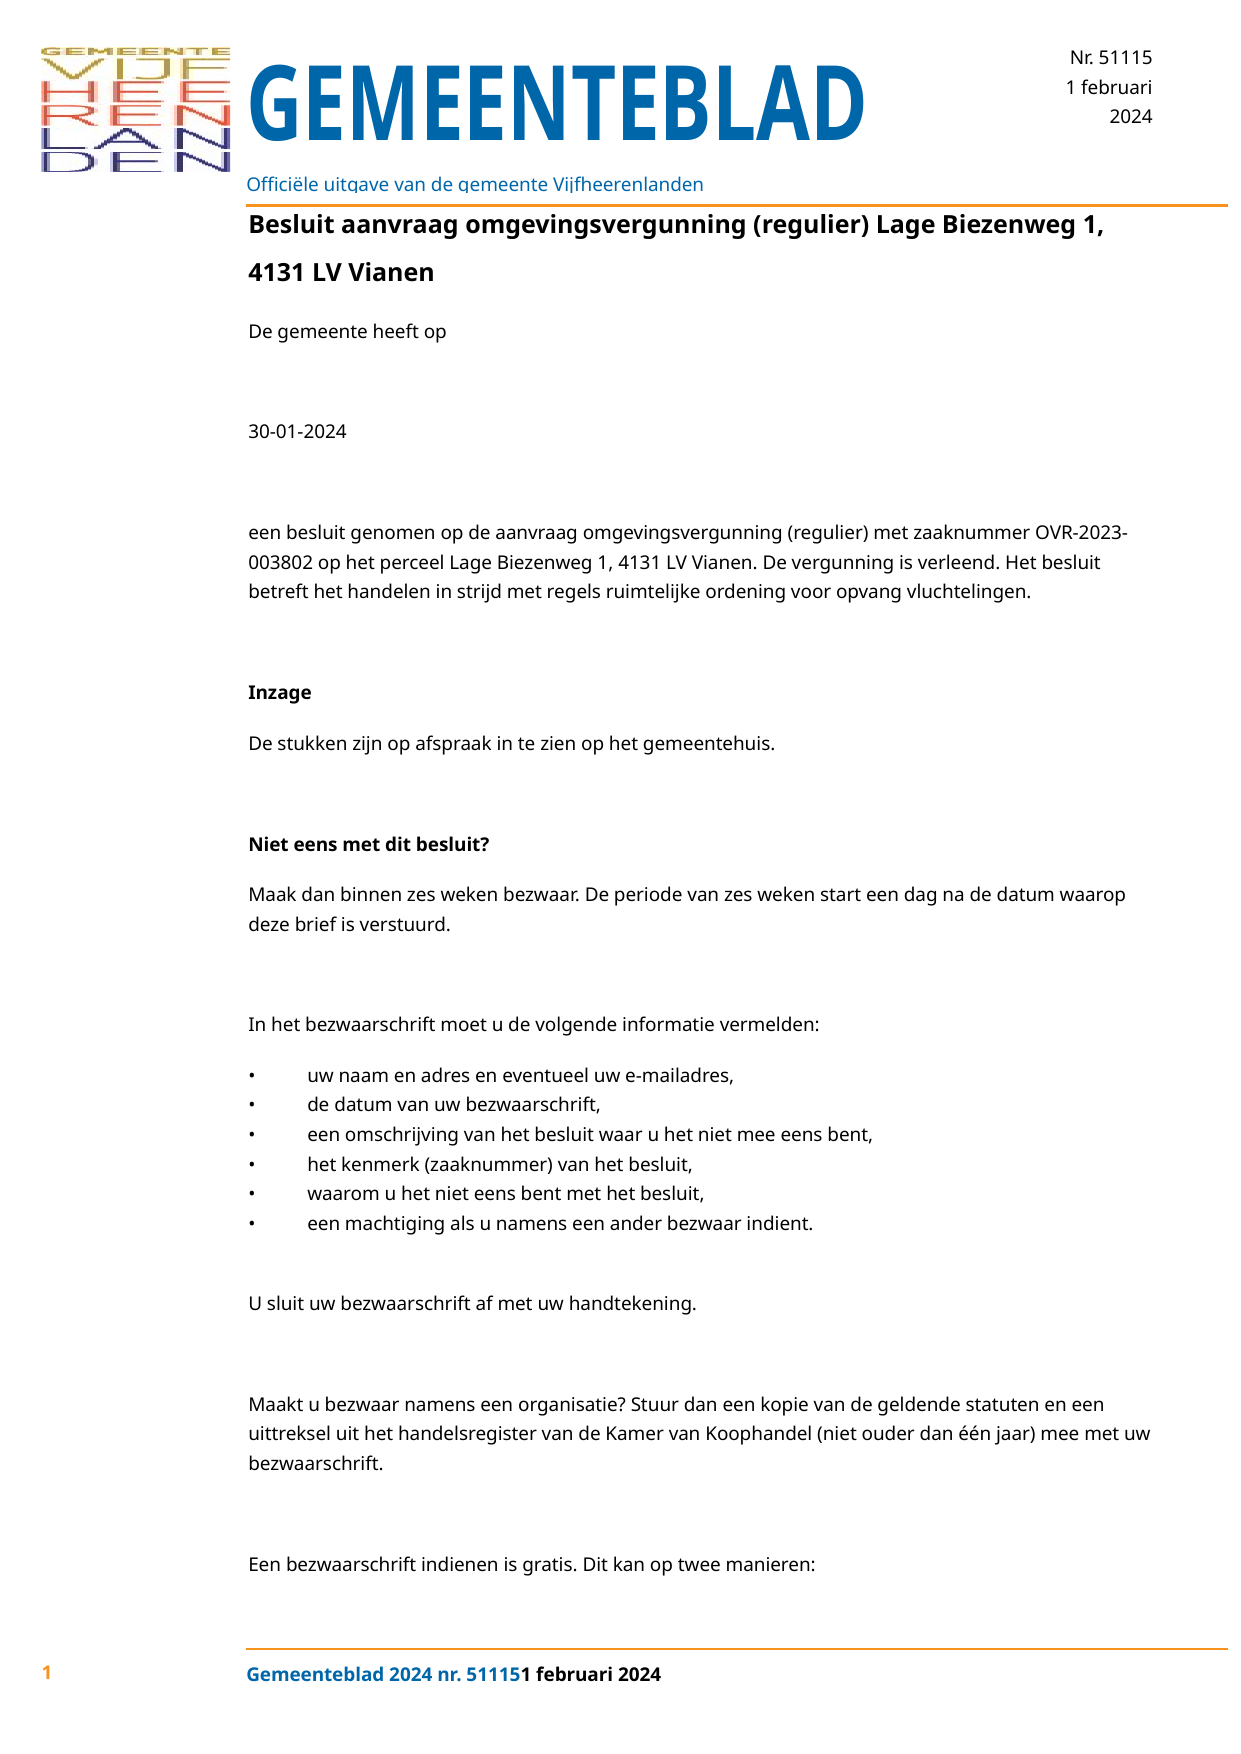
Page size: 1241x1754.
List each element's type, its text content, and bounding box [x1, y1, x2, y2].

text Inzage [248, 679, 1152, 705]
list uw naam en adres en eventueel uw e-mailadres, [248, 1062, 1152, 1088]
text De stukken zijn op afspraak in te zien op het gemeentehuis. [248, 730, 1152, 756]
list de datum van uw bezwaarschrift, [248, 1092, 1152, 1117]
text Een bezwaarschrift indienen is gratis. Dit kan op twee manieren: [248, 1551, 1152, 1577]
text De gemeente heeft op [248, 318, 1152, 344]
list het kenmerk (zaaknummer) van het besluit, [248, 1151, 1152, 1177]
list een machtiging als u namens een ander bezwaar indient. [248, 1210, 1152, 1236]
picture [41, 47, 231, 172]
list een omschrijving van het besluit waar u het niet mee eens bent, [248, 1121, 1152, 1147]
text Besluit aanvraag omgevingsvergunning (regulier) Lage Biezenweg 1, 4131 LV Vianen [248, 207, 1152, 288]
text een besluit genomen op de aanvraag omgevingsvergunning (regulier) met zaaknummer OVR-2023-003802 op het perceel Lage Biezenweg 1, 4131 LV Vianen. De vergunning is verleend. Het besluit betreft het handelen in strijd met regels ruimtelijke ordening voor opvang vluchtelingen. [248, 519, 1152, 604]
text In het bezwaarschrift moet u de volgende informatie vermelden: [248, 1012, 1152, 1037]
text Maakt u bezwaar namens een organisatie? Stuur dan een kopie van de geldende statuten en een uittreksel uit het handelsregister van de Kamer van Koophandel (niet ouder dan één jaar) mee met uw bezwaarschrift. [248, 1391, 1152, 1476]
list waarom u het niet eens bent met het besluit, [248, 1180, 1152, 1206]
text Maak dan binnen zes weken bezwaar. De periode van zes weken start een dag na de datum waarop deze brief is verstuurd. [248, 881, 1152, 937]
text Niet eens met dit besluit? [248, 831, 1152, 857]
text U sluit uw bezwaarschrift af met uw handtekening. [248, 1290, 1152, 1316]
text 30-01-2024 [248, 419, 1152, 444]
